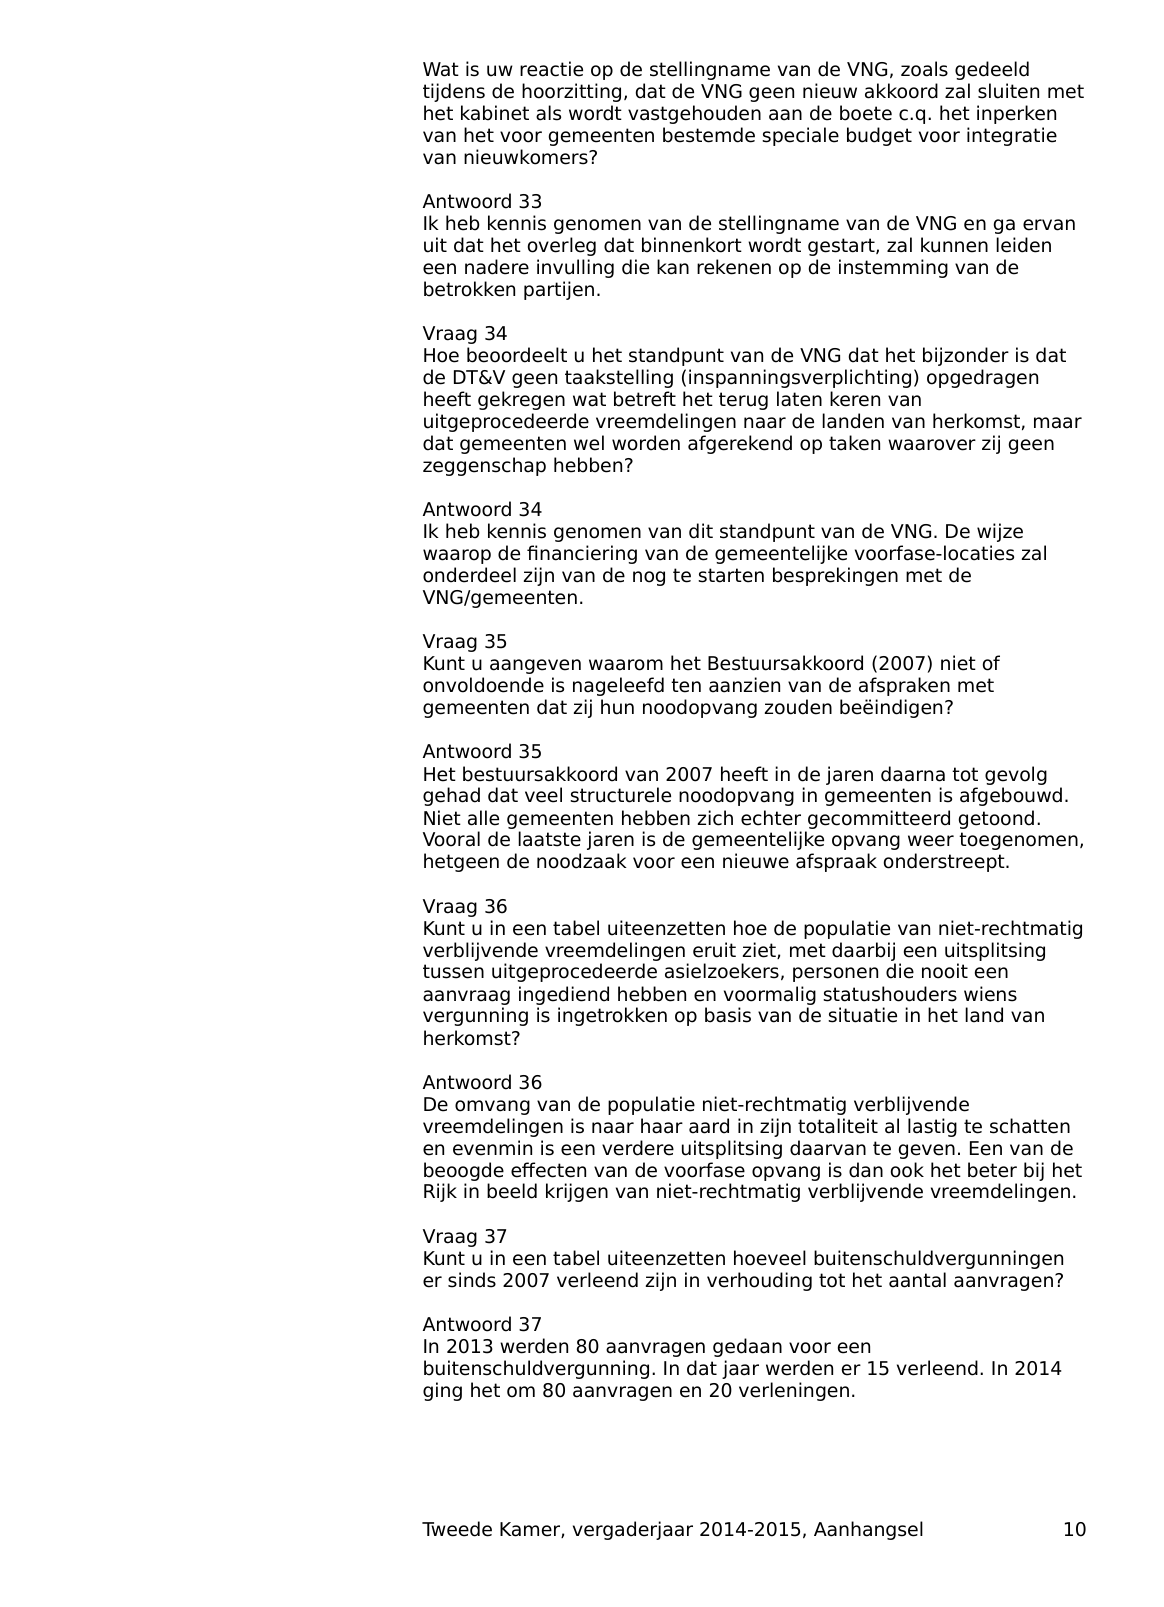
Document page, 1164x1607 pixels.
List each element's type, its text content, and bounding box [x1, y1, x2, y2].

text Ik heb kennis genomen van de stellingname van de VNG en ga ervan uit dat het overleg dat binnenkort wordt gestart, zal kunnen leiden een nadere invulling die kan rekenen op de instemming van de betrokken partijen. [422, 213, 1087, 301]
text Kunt u in een tabel uiteenzetten hoe de populatie van niet-rechtmatig verblijvende vreemdelingen eruit ziet, met daarbij een uitsplitsing tussen uitgeprocedeerde asielzoekers, personen die nooit een aanvraag ingediend hebben en voormalig statushouders wiens vergunning is ingetrokken op basis van de situatie in het land van herkomst? [422, 917, 1087, 1049]
text Kunt u aangeven waarom het Bestuursakkoord (2007) niet of onvoldoende is nageleefd ten aanzien van de afspraken met gemeenten dat zij hun noodopvang zouden beëindigen? [422, 653, 1087, 719]
text Antwoord 36 [422, 1072, 1087, 1093]
text Antwoord 35 [422, 741, 1087, 763]
text Wat is uw reactie op de stellingname van de VNG, zoals gedeeld tijdens de hoorzitting, dat de VNG geen nieuw akkoord zal sluiten met het kabinet als wordt vastgehouden aan de boete c.q. het inperken van het voor gemeenten bestemde speciale budget voor integratie van nieuwkomers? [422, 59, 1087, 169]
text In 2013 werden 80 aanvragen gedaan voor een buitenschuldvergunning. In dat jaar werden er 15 verleend. In 2014 ging het om 80 aanvragen en 20 verleningen. [422, 1336, 1087, 1402]
text Ik heb kennis genomen van dit standpunt van de VNG. De wijze waarop de financiering van de gemeentelijke voorfase-locaties zal onderdeel zijn van de nog te starten besprekingen met de VNG/gemeenten. [422, 521, 1087, 609]
text Vraag 34 [422, 323, 1087, 345]
text Hoe beoordeelt u het standpunt van de VNG dat het bijzonder is dat de DT&V geen taakstelling (inspanningsverplichting) opgedragen heeft gekregen wat betreft het terug laten keren van uitgeprocedeerde vreemdelingen naar de landen van herkomst, maar dat gemeenten wel worden afgerekend op taken waarover zij geen zeggenschap hebben? [422, 345, 1087, 477]
text Antwoord 37 [422, 1314, 1087, 1336]
text Vraag 36 [422, 896, 1087, 917]
text Vraag 37 [422, 1226, 1087, 1248]
text Kunt u in een tabel uiteenzetten hoeveel buitenschuldvergunningen er sinds 2007 verleend zijn in verhouding tot het aantal aanvragen? [422, 1248, 1087, 1292]
text De omvang van de populatie niet-rechtmatig verblijvende vreemdelingen is naar haar aard in zijn totaliteit al lastig te schatten en evenmin is een verdere uitsplitsing daarvan te geven. Een van de beoogde effecten van de voorfase opvang is dan ook het beter bij het Rijk in beeld krijgen van niet-rechtmatig verblijvende vreemdelingen. [422, 1093, 1087, 1203]
text Vraag 35 [422, 631, 1087, 653]
text Antwoord 34 [422, 499, 1087, 521]
text Het bestuursakkoord van 2007 heeft in de jaren daarna tot gevolg gehad dat veel structurele noodopvang in gemeenten is afgebouwd. Niet alle gemeenten hebben zich echter gecommitteerd getoond. Vooral de laatste jaren is de gemeentelijke opvang weer toegenomen, hetgeen de noodzaak voor een nieuwe afspraak onderstreept. [422, 763, 1087, 873]
text Antwoord 33 [422, 191, 1087, 213]
